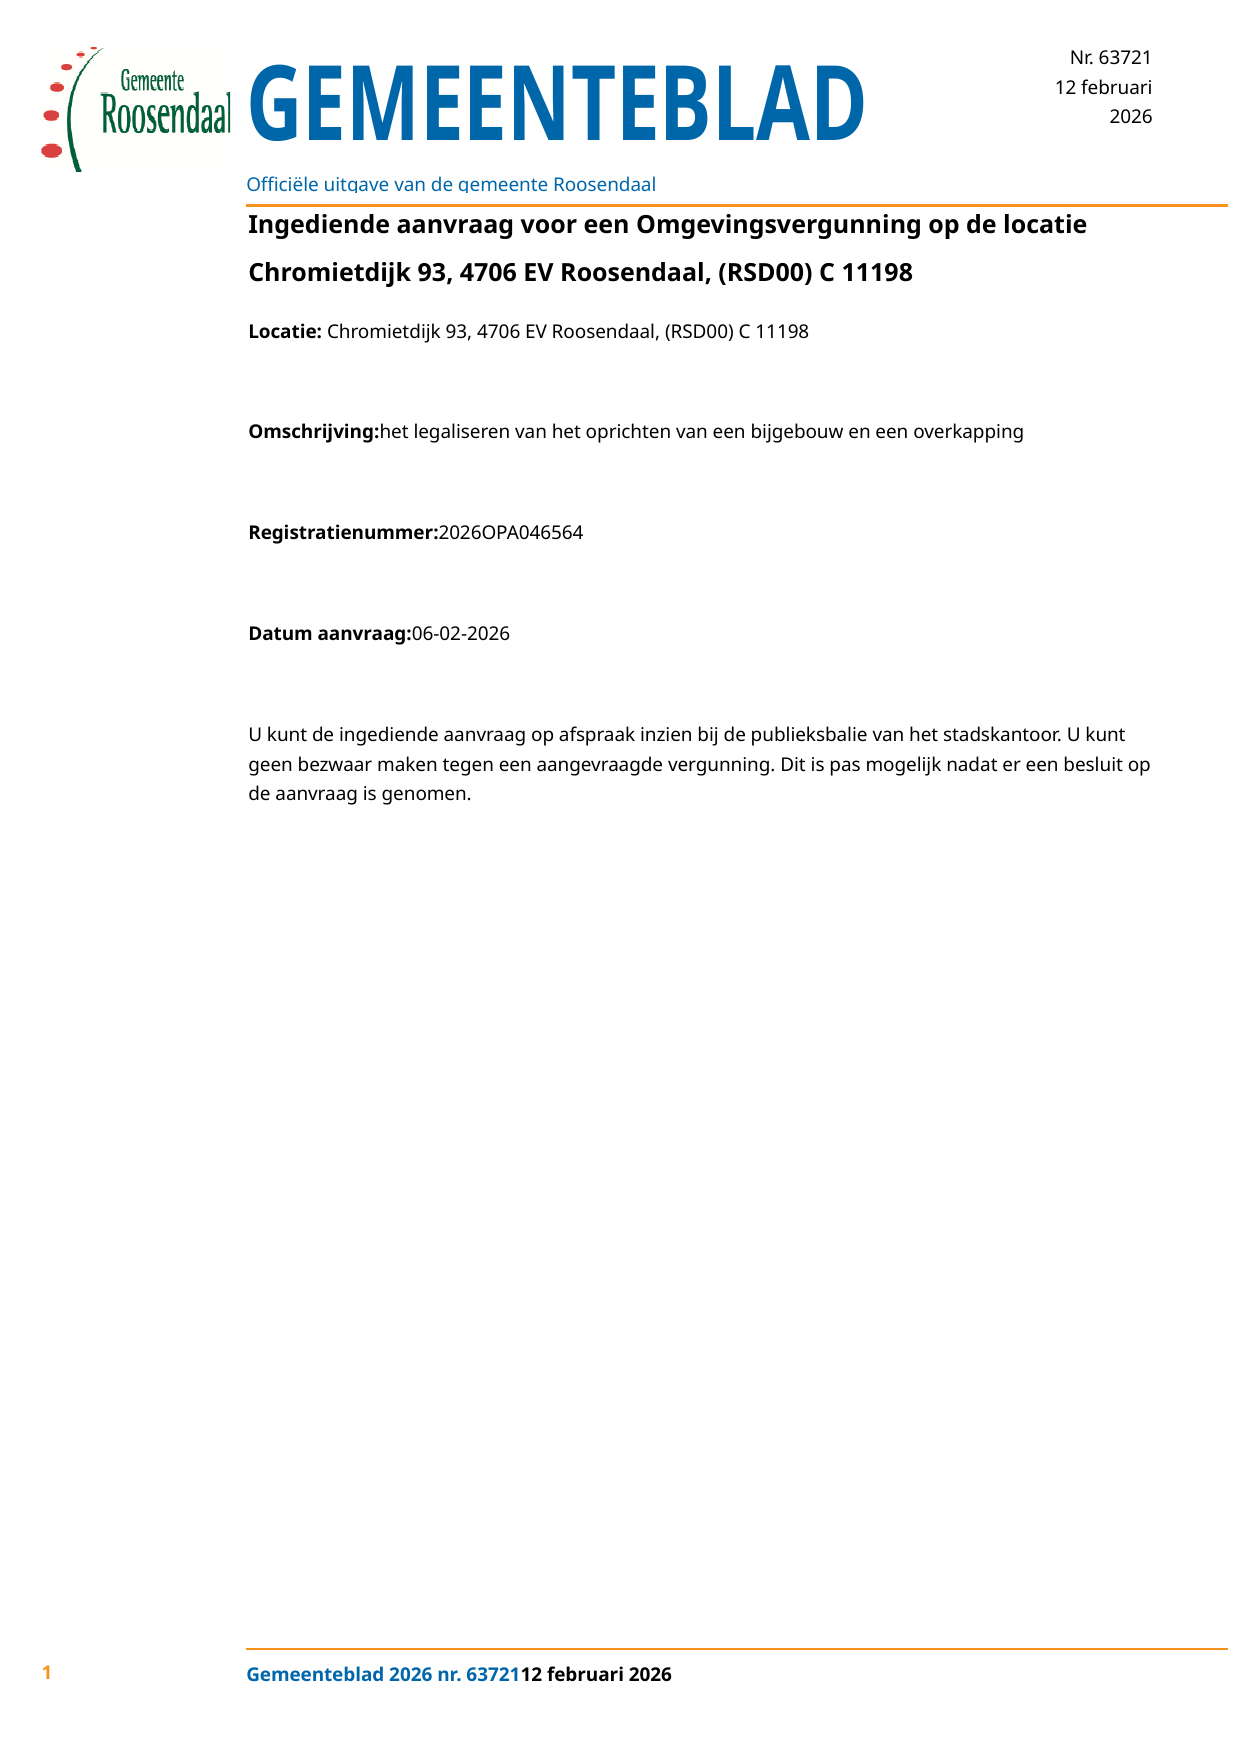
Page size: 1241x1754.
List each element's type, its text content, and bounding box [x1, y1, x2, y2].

text Omschrijving:het legaliseren van het oprichten van een bijgebouw en een overkapping [248, 419, 1152, 444]
picture [41, 47, 231, 172]
text Ingediende aanvraag voor een Omgevingsvergunning op de locatie Chromietdijk 93, 4706 EV Roosendaal, (RSD00) C 11198 [248, 207, 1152, 288]
text U kunt de ingediende aanvraag op afspraak inzien bij de publieksbalie van het stadskantoor. U kunt geen bezwaar maken tegen een aangevraagde vergunning. Dit is pas mogelijk nadat er een besluit op de aanvraag is genomen. [248, 721, 1152, 806]
text Locatie: Chromietdijk 93, 4706 EV Roosendaal, (RSD00) C 11198 [248, 318, 1152, 344]
text Datum aanvraag:06-02-2026 [248, 620, 1152, 646]
text Registratienummer:2026OPA046564 [248, 519, 1152, 545]
